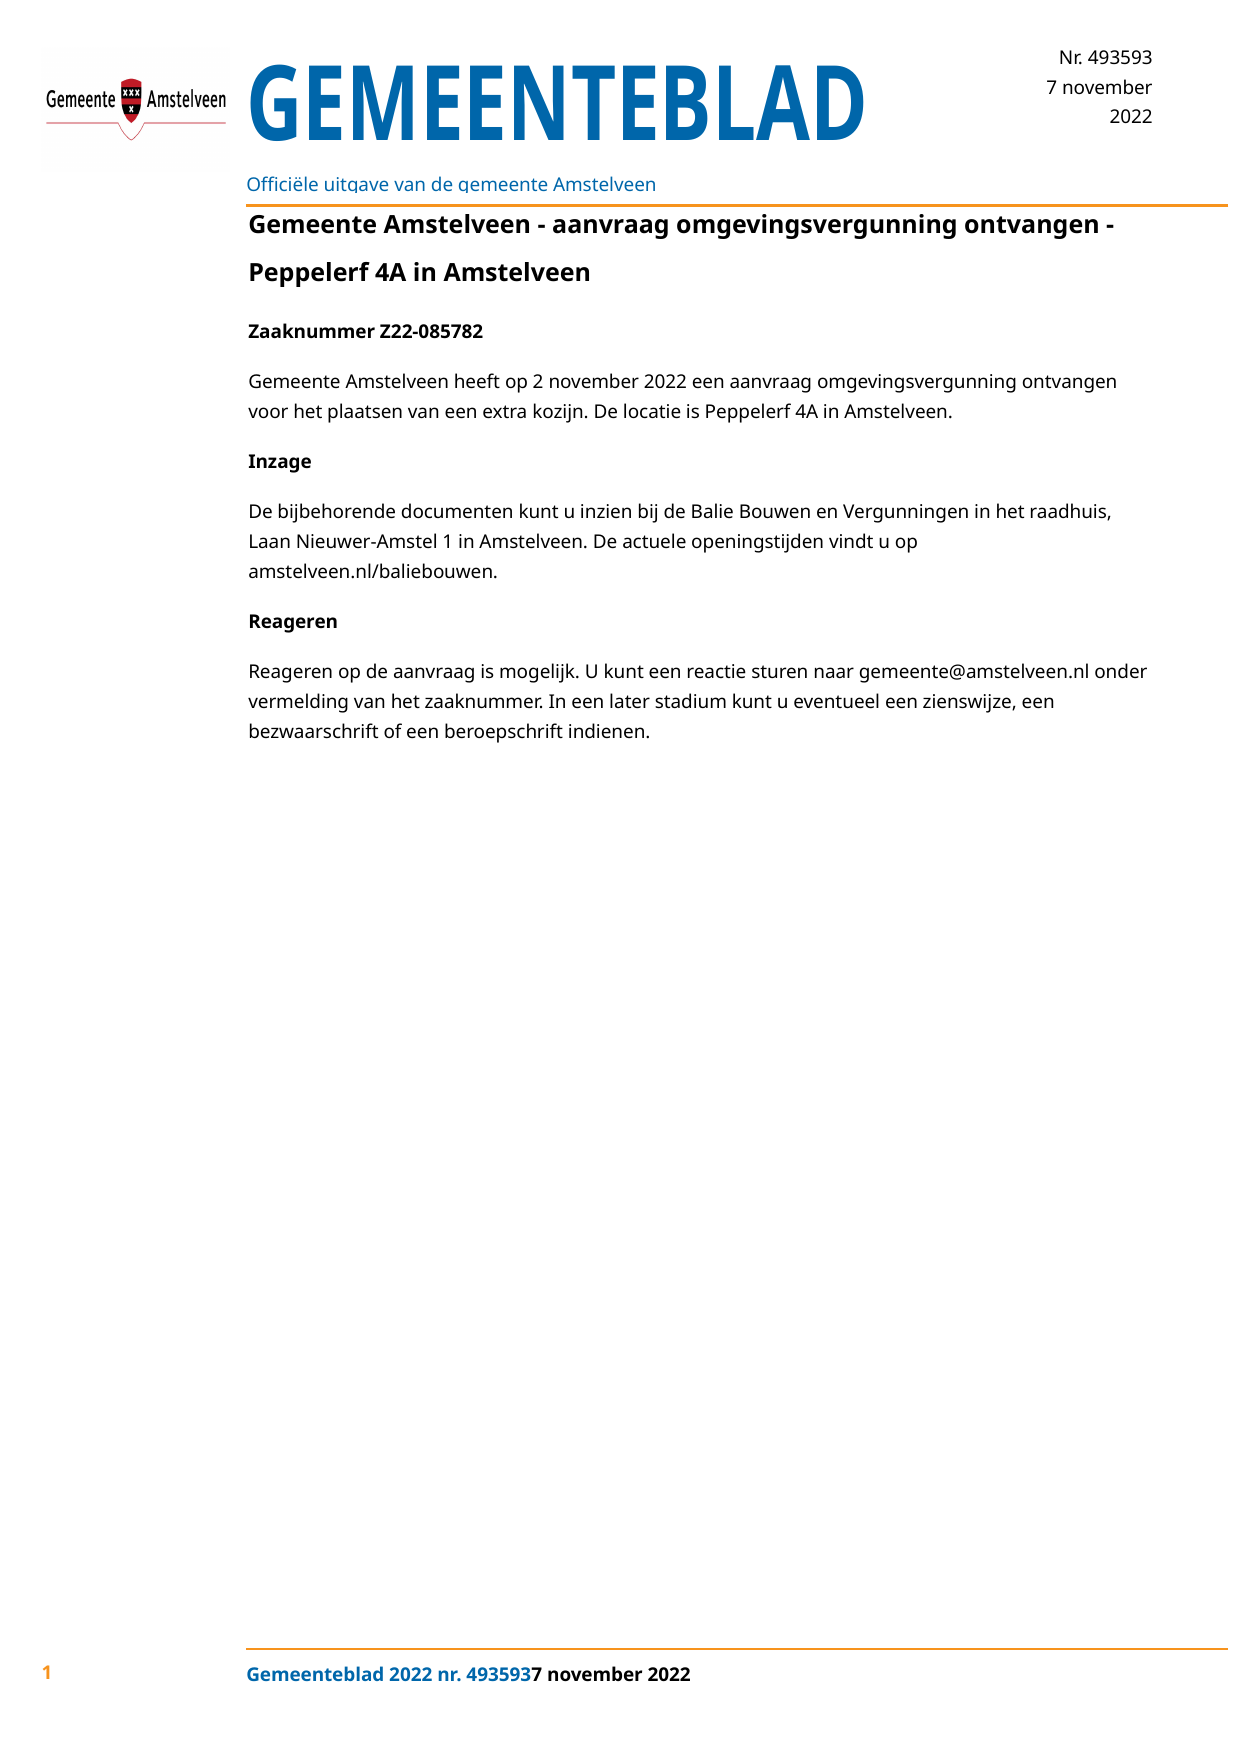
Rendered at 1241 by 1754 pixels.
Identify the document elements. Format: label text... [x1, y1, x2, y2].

picture [41, 47, 231, 172]
text De bijbehorende documenten kunt u inzien bij de Balie Bouwen en Vergunningen in het raadhuis, Laan Nieuwer-Amstel 1 in Amstelveen. De actuele openingstijden vindt u op amstelveen.nl/baliebouwen. [248, 499, 1152, 584]
text Gemeente Amstelveen heeft op 2 november 2022 een aanvraag omgevingsvergunning ontvangen voor het plaatsen van een extra kozijn. De locatie is Peppelerf 4A in Amstelveen. [248, 368, 1152, 424]
text Reageren op de aanvraag is mogelijk. U kunt een reactie sturen naar gemeente@amstelveen.nl onder vermelding van het zaaknummer. In een later stadium kunt u eventueel een zienswijze, een bezwaarschrift of een beroepschrift indienen. [248, 659, 1152, 744]
text Inzage [248, 448, 1152, 474]
text Gemeente Amstelveen - aanvraag omgevingsvergunning ontvangen - Peppelerf 4A in Amstelveen [248, 207, 1152, 288]
text Zaaknummer Z22-085782 [248, 318, 1152, 344]
text Reageren [248, 608, 1152, 634]
